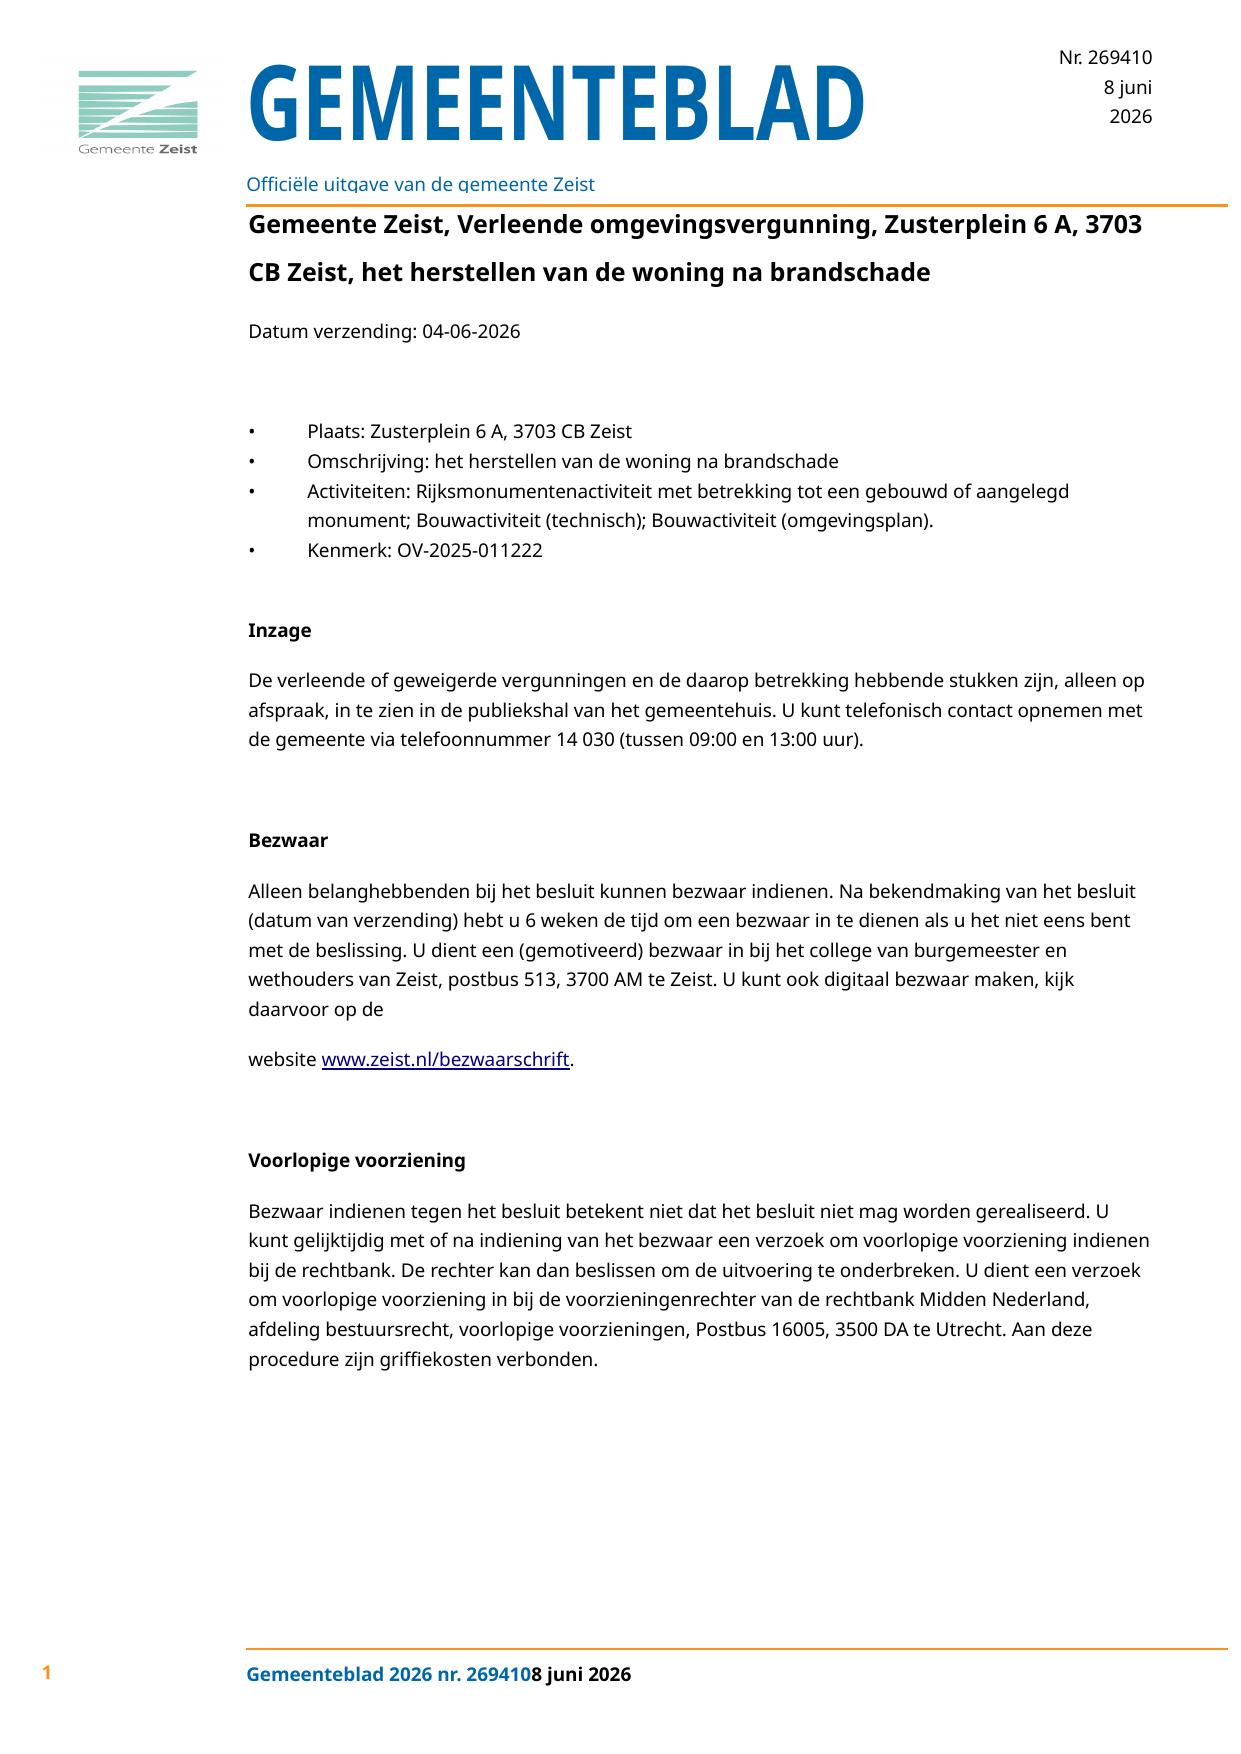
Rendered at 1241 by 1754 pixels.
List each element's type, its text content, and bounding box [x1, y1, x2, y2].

text Datum verzending: 04-06-2026 [248, 318, 1152, 344]
text Inzage [248, 617, 1152, 643]
text Bezwaar [248, 827, 1152, 853]
list Kenmerk: OV-2025-011222 [248, 537, 1152, 563]
text Bezwaar indienen tegen het besluit betekent niet dat het besluit niet mag worden gerealiseerd. U kunt gelijktijdig met of na indiening van het bezwaar een verzoek om voorlopige voorziening indienen bij de rechtbank. De rechter kan dan beslissen om de uitvoering te onderbreken. U dient een verzoek om voorlopige voorziening in bij de voorzieningenrechter van de rechtbank Midden Nederland, afdeling bestuursrecht, voorlopige voorzieningen, Postbus 16005, 3500 DA te Utrecht. Aan deze procedure zijn griffiekosten verbonden. [248, 1198, 1152, 1372]
text website www.zeist.nl/bezwaarschrift. [248, 1047, 1152, 1072]
list Activiteiten: Rijksmonumentenactiviteit met betrekking tot een gebouwd of aangelegd monument; Bouwactiviteit (technisch); Bouwactiviteit (omgevingsplan). [248, 478, 1152, 533]
picture [41, 47, 231, 172]
list Plaats: Zusterplein 6 A, 3703 CB Zeist [248, 419, 1152, 444]
text Alleen belanghebbenden bij het besluit kunnen bezwaar indienen. Na bekendmaking van het besluit (datum van verzending) hebt u 6 weken de tijd om een bezwaar in te dienen als u het niet eens bent met de beslissing. U dient een (gemotiveerd) bezwaar in bij het college van burgemeester en wethouders van Zeist, postbus 513, 3700 AM te Zeist. U kunt ook digitaal bezwaar maken, kijk daarvoor op de [248, 878, 1152, 1022]
list Omschrijving: het herstellen van de woning na brandschade [248, 448, 1152, 474]
text Gemeente Zeist, Verleende omgevingsvergunning, Zusterplein 6 A, 3703 CB Zeist, het herstellen van de woning na brandschade [248, 207, 1152, 288]
text De verleende of geweigerde vergunningen en de daarop betrekking hebbende stukken zijn, alleen op afspraak, in te zien in de publiekshal van het gemeentehuis. U kunt telefonisch contact opnemen met de gemeente via telefoonnummer 14 030 (tussen 09:00 en 13:00 uur). [248, 667, 1152, 752]
text Voorlopige voorziening [248, 1147, 1152, 1173]
